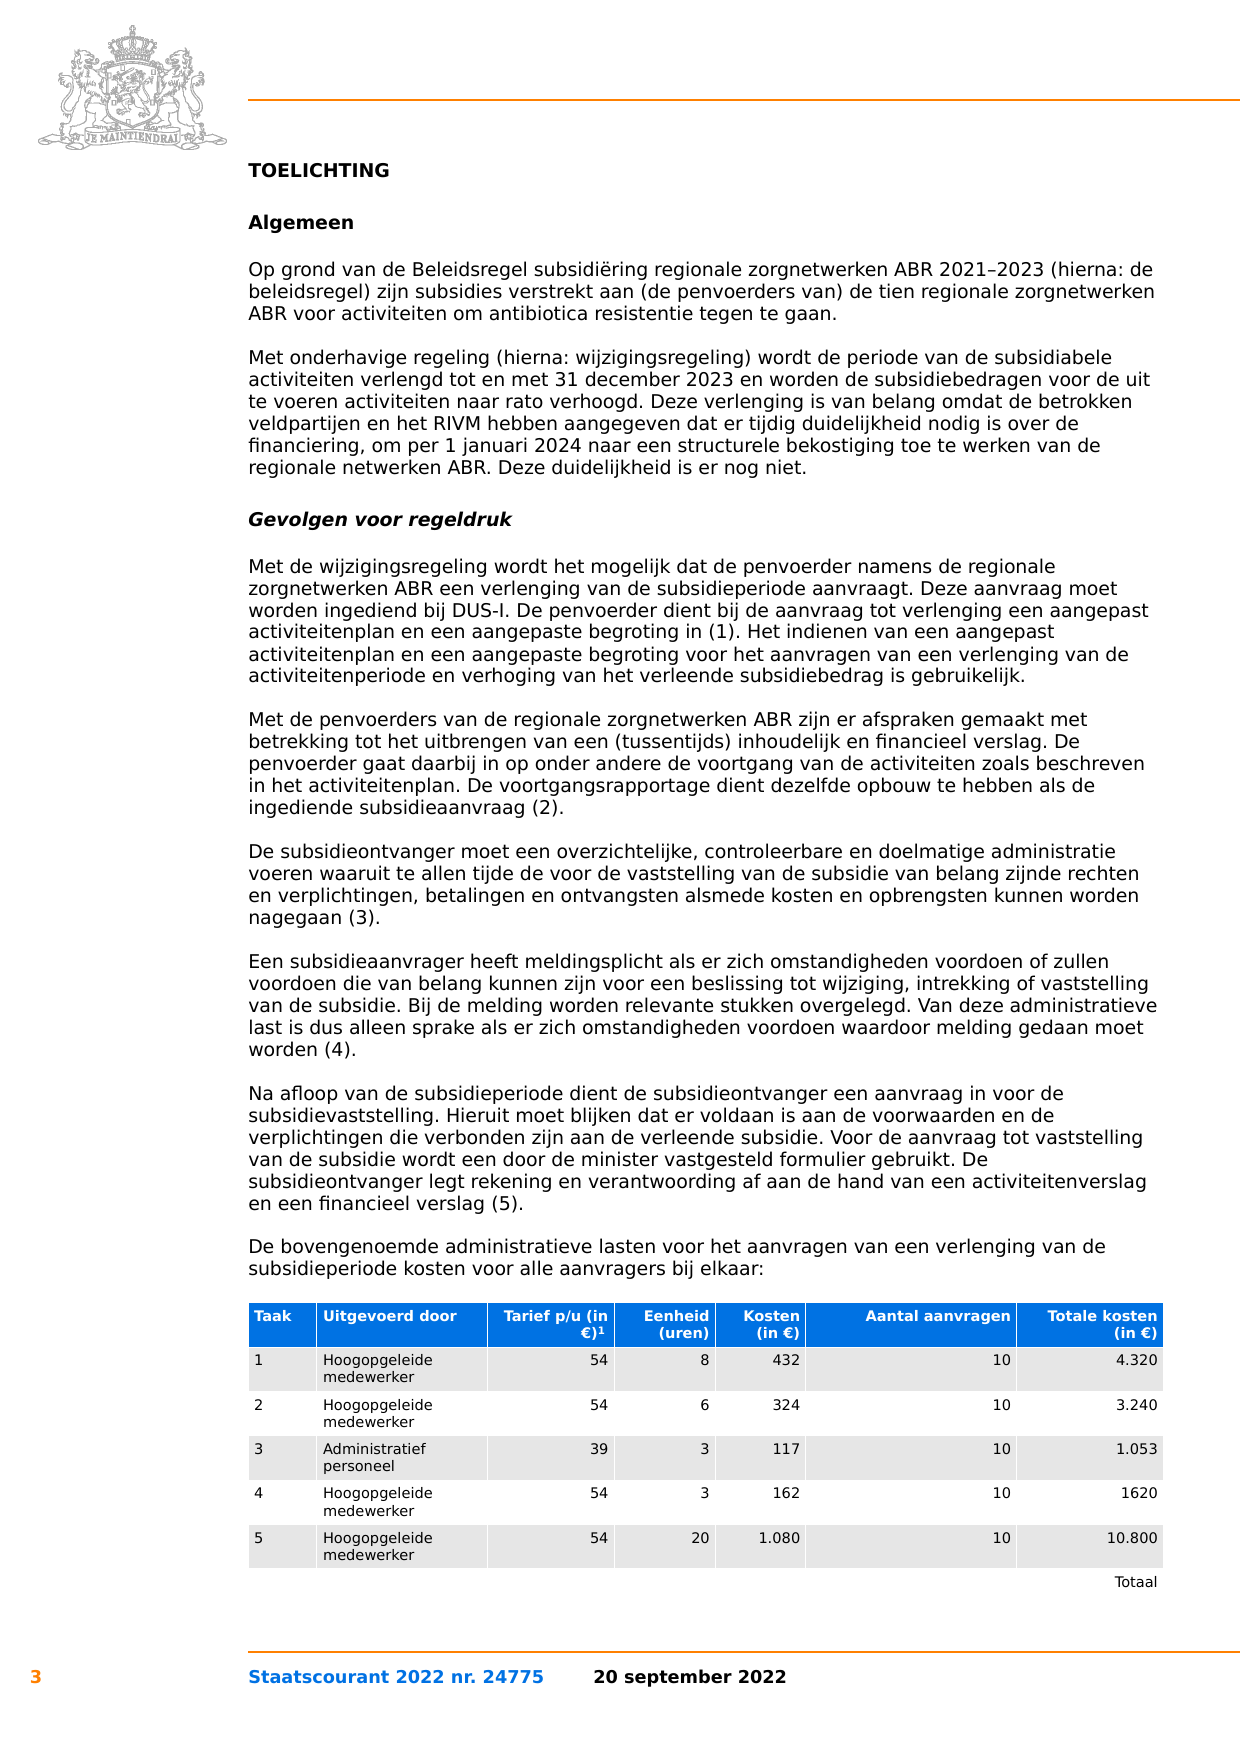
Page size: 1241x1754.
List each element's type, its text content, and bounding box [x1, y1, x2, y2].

text De bovengenoemde administratieve lasten voor het aanvragen van een verlenging van de subsidieperiode kosten voor alle aanvragers bij elkaar: [248, 1236, 1163, 1280]
table_cell 3 [615, 1436, 715, 1480]
table_cell 10 [806, 1392, 1016, 1435]
table_cell 1.080 [716, 1525, 805, 1568]
table_cell 8 [615, 1348, 715, 1391]
text Met onderhavige regeling (hierna: wijzigingsregeling) wordt de periode van de subsidiabele activiteiten verlengd tot en met 31 december 2023 en worden de subsidiebedragen voor de uit te voeren activiteiten naar rato verhoogd. Deze verlenging is van belang omdat de betrokken veldpartijen en het RIVM hebben aangegeven dat er tijdig duidelijkheid nodig is over de financiering, om per 1 januari 2024 naar een structurele bekostiging toe te werken van de regionale netwerken ABR. Deze duidelijkheid is er nog niet. [248, 347, 1163, 478]
table_header Tarief p/u (in €)1 [488, 1303, 614, 1347]
table_cell 54 [488, 1525, 614, 1568]
table_cell Hoogopgeleide medewerker [317, 1481, 487, 1524]
table_header Eenheid (uren) [615, 1303, 715, 1347]
table_cell 54 [488, 1348, 614, 1391]
text Een subsidieaanvrager heeft meldingsplicht als er zich omstandigheden voordoen of zullen voordoen die van belang kunnen zijn voor een beslissing tot wijziging, intrekking of vaststelling van de subsidie. Bij de melding worden relevante stukken overgelegd. Van deze administratieve last is dus alleen sprake als er zich omstandigheden voordoen waardoor melding gedaan moet worden (4). [248, 951, 1163, 1061]
subtitle Gevolgen voor regeldruk [248, 508, 1163, 531]
table_cell 20 [615, 1525, 715, 1568]
table_cell 10 [806, 1525, 1016, 1568]
table_cell Hoogopgeleide medewerker [317, 1392, 487, 1435]
table_cell Totaal [1017, 1570, 1163, 1596]
table_cell [716, 1570, 805, 1596]
table_cell 10.800 [1017, 1525, 1163, 1568]
text Op grond van de Beleidsregel subsidiëring regionale zorgnetwerken ABR 2021–2023 (hierna: de beleidsregel) zijn subsidies verstrekt aan (de penvoerders van) de tien regionale zorgnetwerken ABR voor activiteiten om antibiotica resistentie tegen te gaan. [248, 259, 1163, 325]
table_cell 10 [806, 1436, 1016, 1480]
text Met de penvoerders van de regionale zorgnetwerken ABR zijn er afspraken gemaakt met betrekking tot het uitbrengen van een (tussentijds) inhoudelijk en financieel verslag. De penvoerder gaat daarbij in op onder andere de voortgang van de activiteiten zoals beschreven in het activiteitenplan. De voortgangsrapportage dient dezelfde opbouw te hebben als de ingediende subsidieaanvraag (2). [248, 709, 1163, 819]
table_cell Hoogopgeleide medewerker [317, 1525, 487, 1568]
picture [38, 25, 227, 150]
table_cell [615, 1570, 715, 1596]
table_cell 2 [249, 1392, 316, 1435]
text Met de wijzigingsregeling wordt het mogelijk dat de penvoerder namens de regionale zorgnetwerken ABR een verlenging van de subsidieperiode aanvraagt. Deze aanvraag moet worden ingediend bij DUS-I. De penvoerder dient bij de aanvraag tot verlenging een aangepast activiteitenplan en een aangepaste begroting in (1). Het indienen van een aangepast activiteitenplan en een aangepaste begroting voor het aanvragen van een verlenging van de activiteitenperiode en verhoging van het verleende subsidiebedrag is gebruikelijk. [248, 556, 1163, 687]
table_cell 39 [488, 1436, 614, 1480]
table_header Aantal aanvragen [806, 1303, 1016, 1347]
table_header Taak [249, 1303, 316, 1347]
table_cell 4 [249, 1481, 316, 1524]
table_cell 54 [488, 1392, 614, 1435]
table_cell [488, 1570, 614, 1596]
table_cell 432 [716, 1348, 805, 1391]
text De subsidieontvanger moet een overzichtelijke, controleerbare en doelmatige administratie voeren waaruit te allen tijde de voor de vaststelling van de subsidie van belang zijnde rechten en verplichtingen, betalingen en ontvangsten alsmede kosten en opbrengsten kunnen worden nagegaan (3). [248, 841, 1163, 929]
table_cell 324 [716, 1392, 805, 1435]
table_cell [806, 1570, 1016, 1596]
text Na afloop van de subsidieperiode dient de subsidieontvanger een aanvraag in voor de subsidievaststelling. Hieruit moet blijken dat er voldaan is aan de voorwaarden en de verplichtingen die verbonden zijn aan de verleende subsidie. Voor de aanvraag tot vaststelling van de subsidie wordt een door de minister vastgesteld formulier gebruikt. De subsidieontvanger legt rekening en verantwoording af aan de hand van een activiteitenverslag en een financieel verslag (5). [248, 1083, 1163, 1214]
table_cell 3 [615, 1481, 715, 1524]
table_cell 1 [249, 1348, 316, 1391]
subtitle TOELICHTING [248, 160, 1163, 182]
table_cell [249, 1570, 316, 1596]
table_header Uitgevoerd door [317, 1303, 487, 1347]
table_cell 5 [249, 1525, 316, 1568]
table_cell 54 [488, 1481, 614, 1524]
table_header Totale kosten (in €) [1017, 1303, 1163, 1347]
table_cell 6 [615, 1392, 715, 1435]
subtitle Algemeen [248, 212, 1163, 234]
table_cell 10 [806, 1348, 1016, 1391]
table_cell 3.240 [1017, 1392, 1163, 1435]
table_cell Hoogopgeleide medewerker [317, 1348, 487, 1391]
table_cell 10 [806, 1481, 1016, 1524]
table_cell 162 [716, 1481, 805, 1524]
table_cell 117 [716, 1436, 805, 1480]
table_cell Administratief personeel [317, 1436, 487, 1480]
table_cell 1.053 [1017, 1436, 1163, 1480]
table_cell [317, 1570, 487, 1596]
table_cell 4.320 [1017, 1348, 1163, 1391]
table_cell 1620 [1017, 1481, 1163, 1524]
table_header Kosten (in €) [716, 1303, 805, 1347]
table_cell 3 [249, 1436, 316, 1480]
